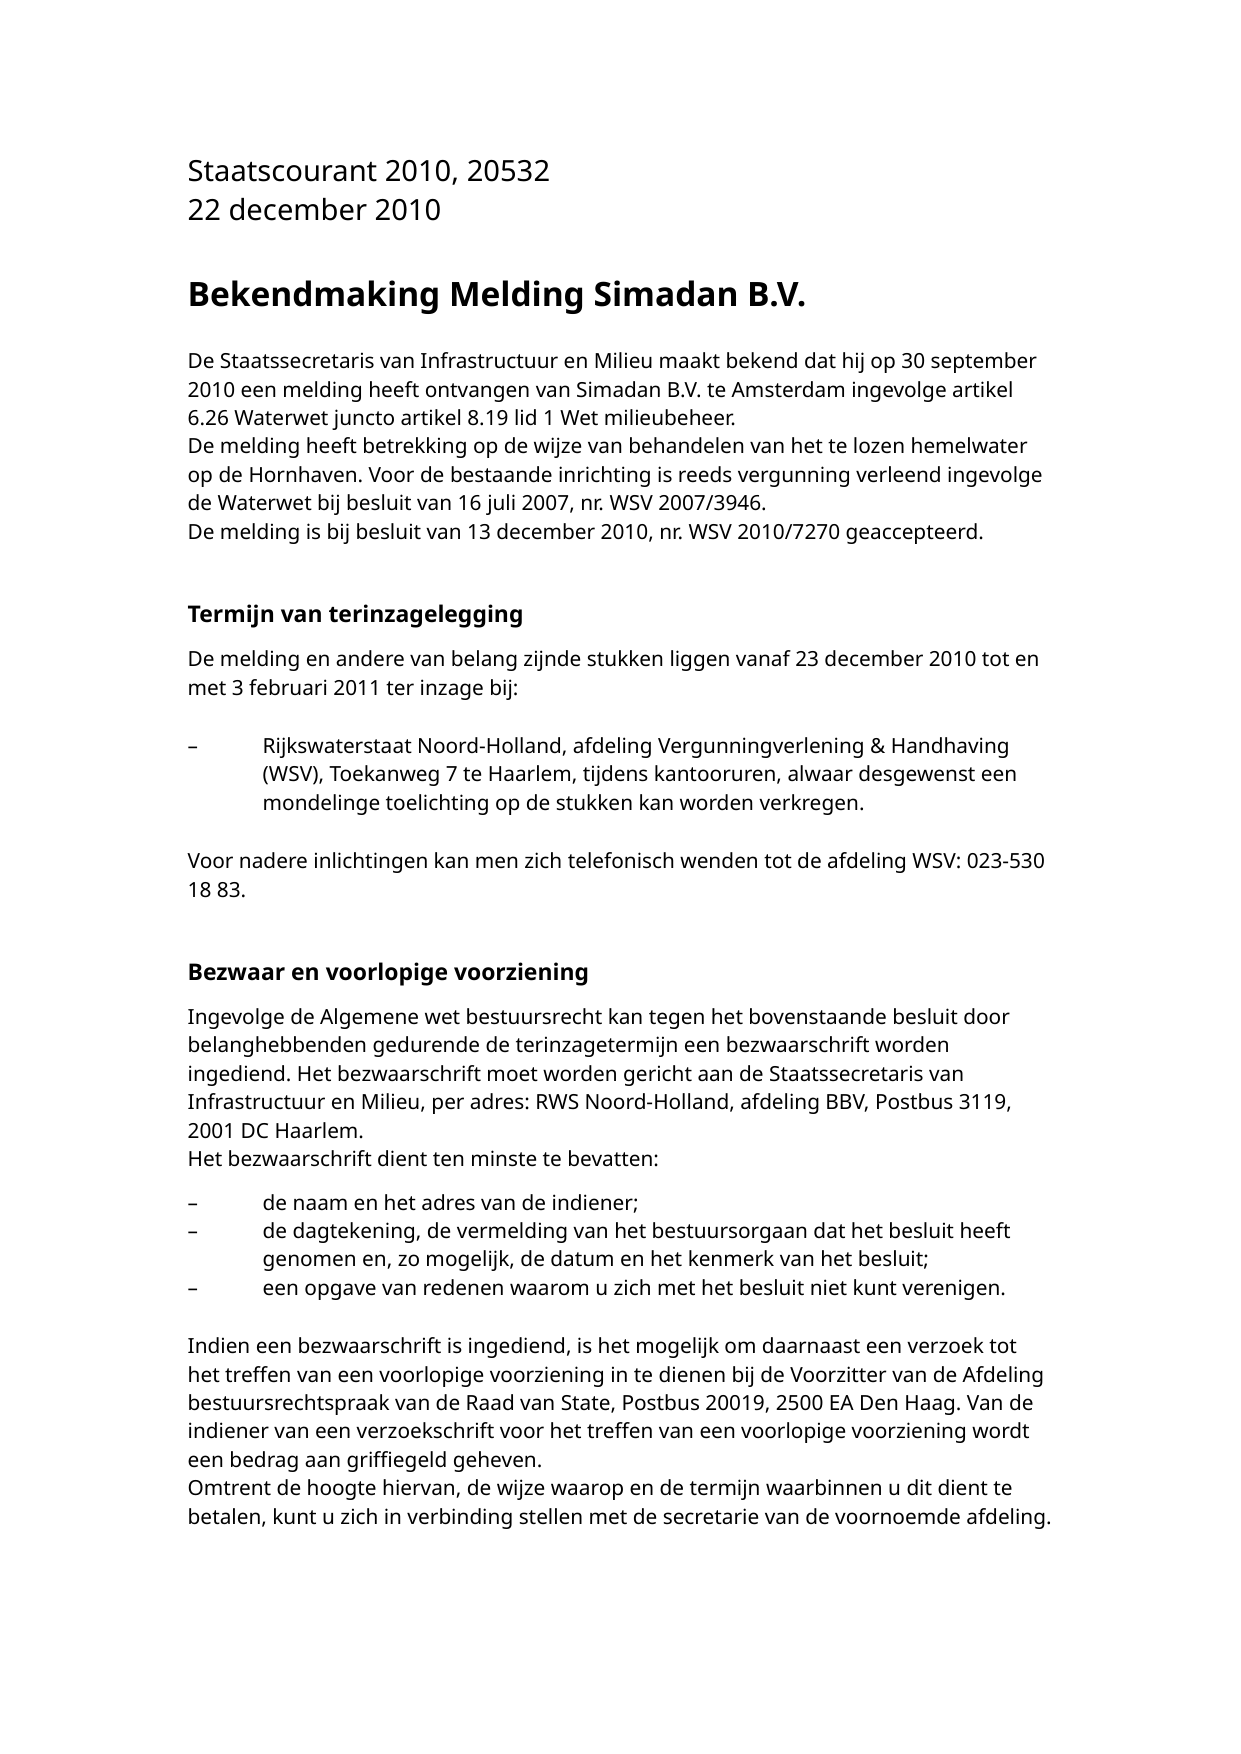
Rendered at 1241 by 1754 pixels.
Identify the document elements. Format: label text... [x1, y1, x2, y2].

text De melding en andere van belang zijnde stukken liggen vanaf 23 december 2010 tot en met 3 februari 2011 ter inzage bij: [187, 644, 1053, 701]
text De melding is bij besluit van 13 december 2010, nr. WSV 2010/7270 geaccepteerd. [187, 517, 1053, 545]
list Rijkswaterstaat Noord-Holland, afdeling Vergunningverlening & Handhaving (WSV), Toekanweg 7 te Haarlem, tijdens kantooruren, alwaar desgewenst een mondelinge toelichting op de stukken kan worden verkregen. [187, 731, 1053, 816]
text Het bezwaarschrift dient ten minste te bevatten: [187, 1144, 1053, 1173]
list de dagtekening, de vermelding van het bestuursorgaan dat het besluit heeft genomen en, zo mogelijk, de datum en het kenmerk van het besluit; [187, 1216, 1053, 1273]
subtitle Termijn van terinzagelegging [187, 598, 1053, 629]
text Omtrent de hoogte hiervan, de wijze waarop en de termijn waarbinnen u dit dient te betalen, kunt u zich in verbinding stellen met de secretarie van de voornoemde afdeling. [187, 1473, 1053, 1530]
list een opgave van redenen waarom u zich met het besluit niet kunt verenigen. [187, 1273, 1053, 1301]
text De Staatssecretaris van Infrastructuur en Milieu maakt bekend dat hij op 30 september 2010 een melding heeft ontvangen van Simadan B.V. te Amsterdam ingevolge artikel 6.26 Waterwet juncto artikel 8.19 lid 1 Wet milieubeheer. [187, 346, 1053, 432]
text Staatscourant 2010, 20532 [187, 150, 1053, 190]
text 22 december 2010 [187, 190, 1053, 229]
text Ingevolge de Algemene wet bestuursrecht kan tegen het bovenstaande besluit door belanghebbenden gedurende de terinzagetermijn een bezwaarschrift worden ingediend. Het bezwaarschrift moet worden gericht aan de Staatssecretaris van Infrastructuur en Milieu, per adres: RWS Noord-Holland, afdeling BBV, Postbus 3119, 2001 DC Haarlem. [187, 1002, 1053, 1144]
text De melding heeft betrekking op de wijze van behandelen van het te lozen hemelwater op de Hornhaven. Voor de bestaande inrichting is reeds vergunning verleend ingevolge de Waterwet bij besluit van 16 juli 2007, nr. WSV 2007/3946. [187, 432, 1053, 517]
text Indien een bezwaarschrift is ingediend, is het mogelijk om daarnaast een verzoek tot het treffen van een voorlopige voorziening in te dienen bij de Voorzitter van de Afdeling bestuursrechtspraak van de Raad van State, Postbus 20019, 2500 EA Den Haag. Van de indiener van een verzoekschrift voor het treffen van een voorlopige voorziening wordt een bedrag aan griffiegeld geheven. [187, 1331, 1053, 1473]
text Voor nadere inlichtingen kan men zich telefonisch wenden tot de afdeling WSV: 023-530 18 83. [187, 846, 1053, 903]
subtitle Bezwaar en voorlopige voorziening [187, 956, 1053, 987]
subtitle Bekendmaking Melding Simadan B.V. [187, 271, 1053, 316]
list de naam en het adres van de indiener; [187, 1188, 1053, 1216]
